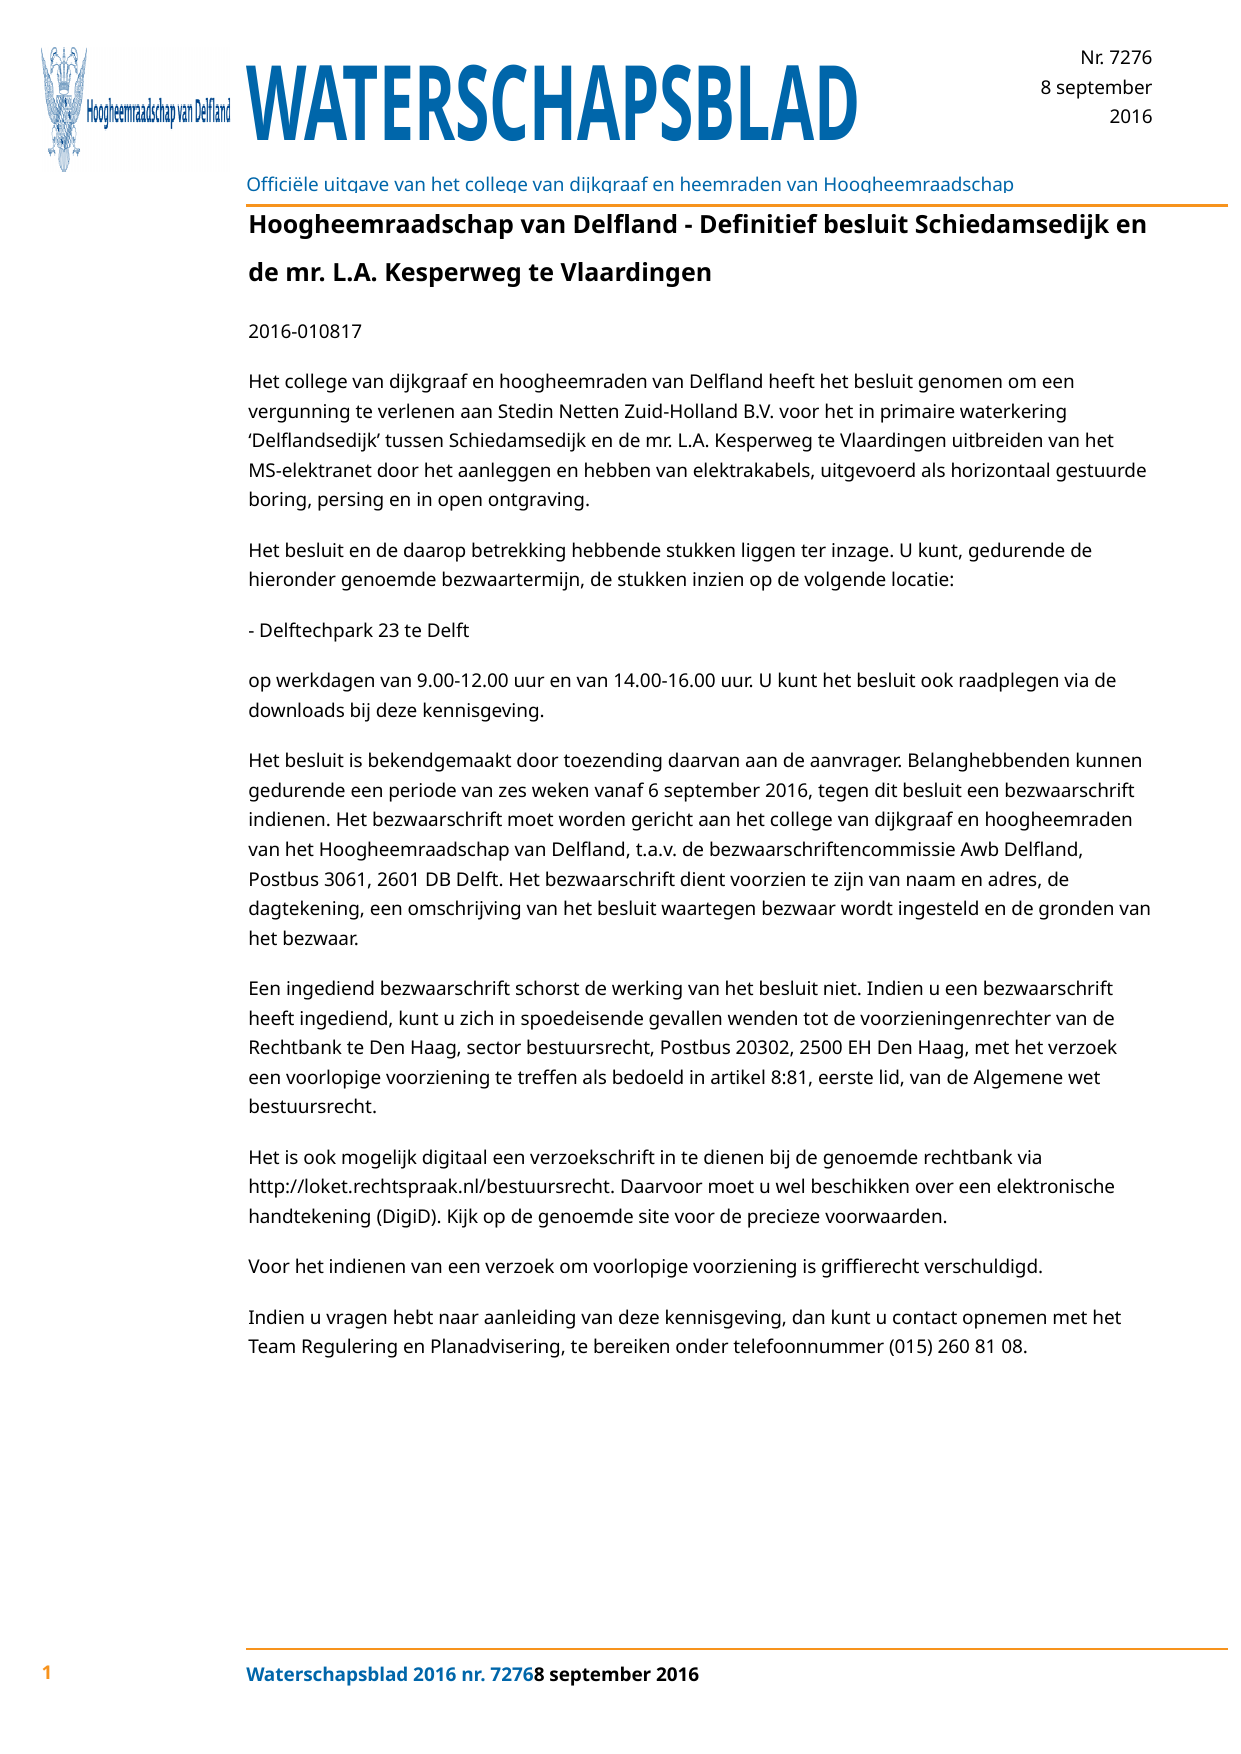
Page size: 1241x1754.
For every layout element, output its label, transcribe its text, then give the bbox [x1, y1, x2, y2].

text Het besluit is bekendgemaakt door toezending daarvan aan de aanvrager. Belanghebbenden kunnen gedurende een periode van zes weken vanaf 6 september 2016, tegen dit besluit een bezwaarschrift indienen. Het bezwaarschrift moet worden gericht aan het college van dijkgraaf en hoogheemraden van het Hoogheemraadschap van Delfland, t.a.v. de bezwaarschriftencommissie Awb Delfland, Postbus 3061, 2601 DB Delft. Het bezwaarschrift dient voorzien te zijn van naam en adres, de dagtekening, een omschrijving van het besluit waartegen bezwaar wordt ingesteld en de gronden van het bezwaar. [248, 747, 1152, 951]
picture [41, 47, 231, 172]
text Het is ook mogelijk digitaal een verzoekschrift in te dienen bij de genoemde rechtbank via http://loket.rechtspraak.nl/bestuursrecht. Daarvoor moet u wel beschikken over een elektronische handtekening (DigiD). Kijk op de genoemde site voor de precieze voorwaarden. [248, 1144, 1152, 1229]
text Het besluit en de daarop betrekking hebbende stukken liggen ter inzage. U kunt, gedurende de hieronder genoemde bezwaartermijn, de stukken inzien op de volgende locatie: [248, 537, 1152, 592]
text Het college van dijkgraaf en hoogheemraden van Delfland heeft het besluit genomen om een vergunning te verlenen aan Stedin Netten Zuid-Holland B.V. voor het in primaire waterkering ‘Delflandsedijk’ tussen Schiedamsedijk en de mr. L.A. Kesperweg te Vlaardingen uitbreiden van het MS-elektranet door het aanleggen en hebben van elektrakabels, uitgevoerd als horizontaal gestuurde boring, persing en in open ontgraving. [248, 368, 1152, 512]
text op werkdagen van 9.00-12.00 uur en van 14.00-16.00 uur. U kunt het besluit ook raadplegen via de downloads bij deze kennisgeving. [248, 667, 1152, 723]
text - Delftechpark 23 te Delft [248, 617, 1152, 643]
text Hoogheemraadschap van Delfland - Definitief besluit Schiedamsedijk en de mr. L.A. Kesperweg te Vlaardingen [248, 207, 1152, 288]
text Een ingediend bezwaarschrift schorst de werking van het besluit niet. Indien u een bezwaarschrift heeft ingediend, kunt u zich in spoedeisende gevallen wenden tot de voorzieningenrechter van de Rechtbank te Den Haag, sector bestuursrecht, Postbus 20302, 2500 EH Den Haag, met het verzoek een voorlopige voorziening te treffen als bedoeld in artikel 8:81, eerste lid, van de Algemene wet bestuursrecht. [248, 975, 1152, 1119]
text Indien u vragen hebt naar aanleiding van deze kennisgeving, dan kunt u contact opnemen met het Team Regulering en Planadvisering, te bereiken onder telefoonnummer (015) 260 81 08. [248, 1304, 1152, 1359]
text Voor het indienen van een verzoek om voorlopige voorziening is griffierecht verschuldigd. [248, 1254, 1152, 1279]
text 2016-010817 [248, 318, 1152, 344]
